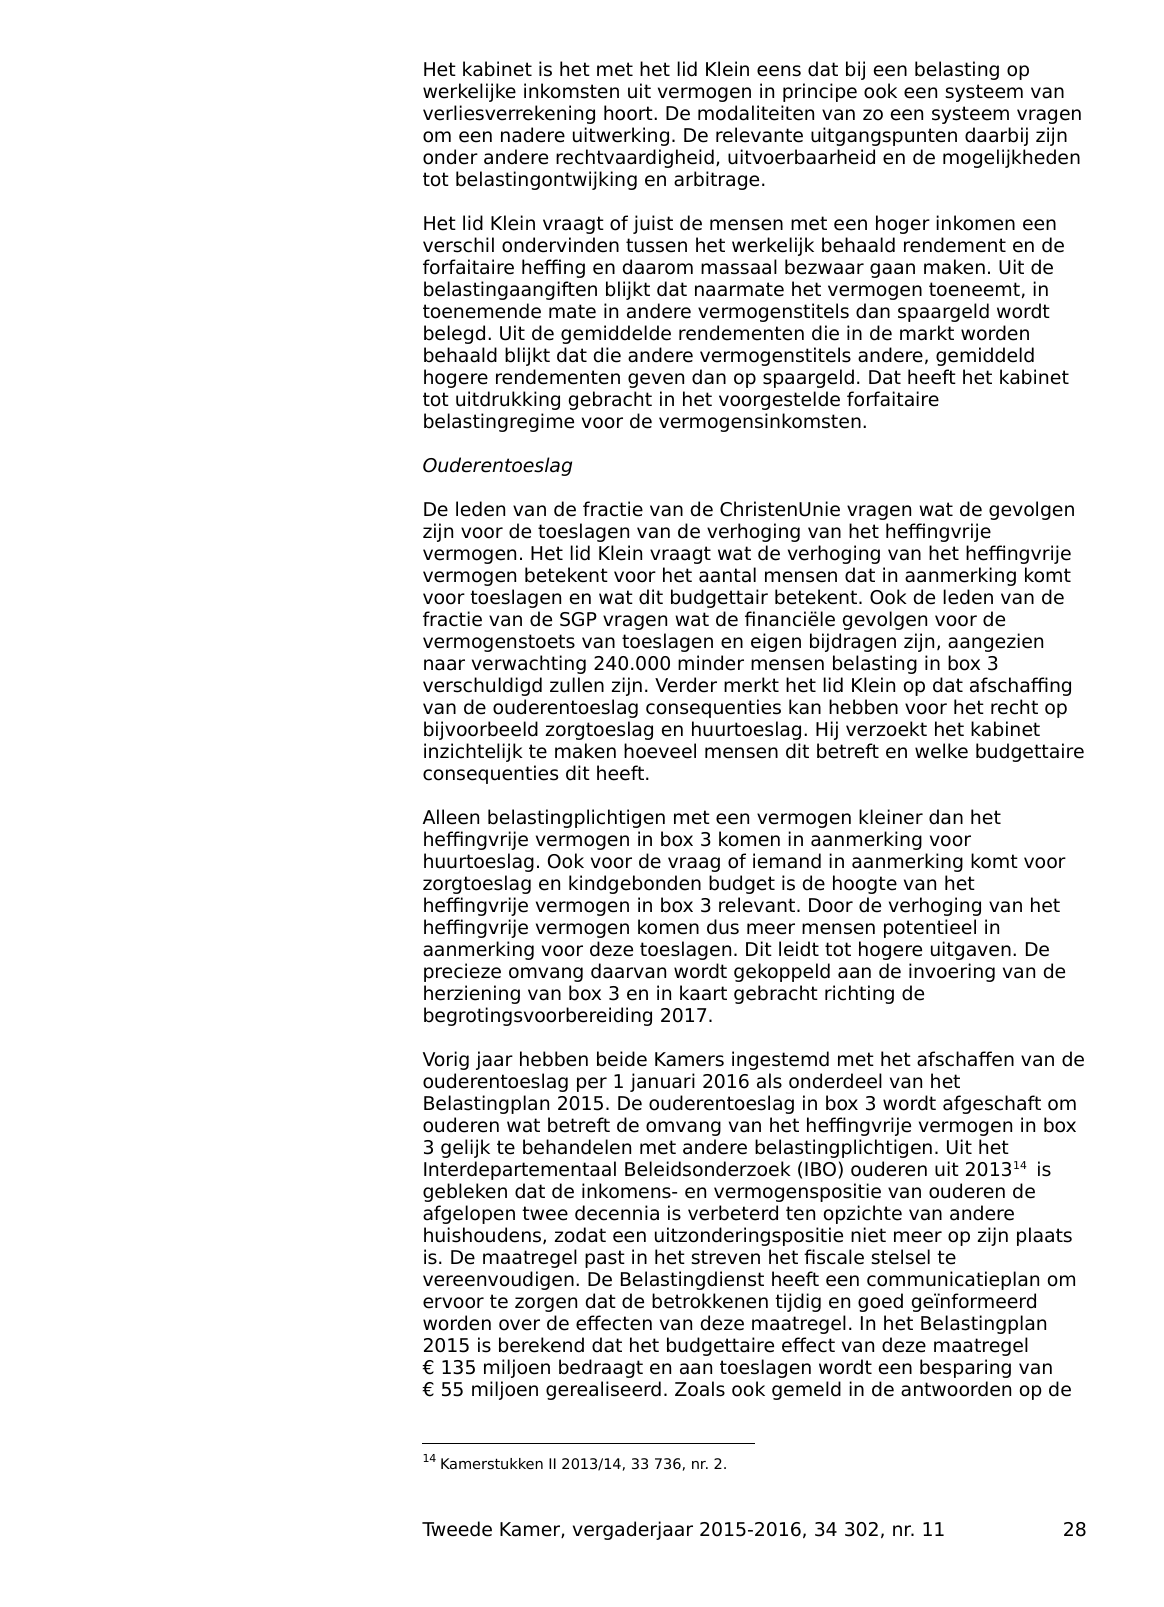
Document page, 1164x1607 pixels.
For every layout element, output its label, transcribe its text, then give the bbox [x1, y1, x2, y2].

text Het lid Klein vraagt of juist de mensen met een hoger inkomen een verschil ondervinden tussen het werkelijk behaald rendement en de forfaitaire heffing en daarom massaal bezwaar gaan maken. Uit de belastingaangiften blijkt dat naarmate het vermogen toeneemt, in toenemende mate in andere vermogenstitels dan spaargeld wordt belegd. Uit de gemiddelde rendementen die in de markt worden behaald blijkt dat die andere vermogenstitels andere, gemiddeld hogere rendementen geven dan op spaargeld. Dat heeft het kabinet tot uitdrukking gebracht in het voorgestelde forfaitaire belastingregime voor de vermogensinkomsten. [422, 213, 1087, 433]
text Kamerstukken II 2013/14, 33 736, nr. 2. [422, 1452, 1087, 1474]
text Alleen belastingplichtigen met een vermogen kleiner dan het heffingvrije vermogen in box 3 komen in aanmerking voor huurtoeslag. Ook voor de vraag of iemand in aanmerking komt voor zorgtoeslag en kindgebonden budget is de hoogte van het heffingvrije vermogen in box 3 relevant. Door de verhoging van het heffingvrije vermogen komen dus meer mensen potentieel in aanmerking voor deze toeslagen. Dit leidt tot hogere uitgaven. De precieze omvang daarvan wordt gekoppeld aan de invoering van de herziening van box 3 en in kaart gebracht richting de begrotingsvoorbereiding 2017. [422, 807, 1087, 1027]
text Vorig jaar hebben beide Kamers ingestemd met het afschaffen van de ouderentoeslag per 1 januari 2016 als onderdeel van het Belastingplan 2015. De ouderentoeslag in box 3 wordt afgeschaft om ouderen wat betreft de omvang van het heffingvrije vermogen in box 3 gelijk te behandelen met andere belastingplichtigen. Uit het Interdepartementaal Beleidsonderzoek (IBO) ouderen uit 2013 is gebleken dat de inkomens- en vermogenspositie van ouderen de afgelopen twee decennia is verbeterd ten opzichte van andere huishoudens, zodat een uitzonderingspositie niet meer op zijn plaats is. De maatregel past in het streven het fiscale stelsel te vereenvoudigen. De Belastingdienst heeft een communicatieplan om ervoor te zorgen dat de betrokkenen tijdig en goed geïnformeerd worden over de effecten van deze maatregel. In het Belastingplan 2015 is berekend dat het budgettaire effect van deze maatregel € 135 miljoen bedraagt en aan toeslagen wordt een besparing van € 55 miljoen gerealiseerd. Zoals ook gemeld in de antwoorden op de [422, 1049, 1087, 1401]
text De leden van de fractie van de ChristenUnie vragen wat de gevolgen zijn voor de toeslagen van de verhoging van het heffingvrije vermogen. Het lid Klein vraagt wat de verhoging van het heffingvrije vermogen betekent voor het aantal mensen dat in aanmerking komt voor toeslagen en wat dit budgettair betekent. Ook de leden van de fractie van de SGP vragen wat de financiële gevolgen voor de vermogenstoets van toeslagen en eigen bijdragen zijn, aangezien naar verwachting 240.000 minder mensen belasting in box 3 verschuldigd zullen zijn. Verder merkt het lid Klein op dat afschaffing van de ouderentoeslag consequenties kan hebben voor het recht op bijvoorbeeld zorgtoeslag en huurtoeslag. Hij verzoekt het kabinet inzichtelijk te maken hoeveel mensen dit betreft en welke budgettaire consequenties dit heeft. [422, 499, 1087, 785]
text Het kabinet is het met het lid Klein eens dat bij een belasting op werkelijke inkomsten uit vermogen in principe ook een systeem van verliesverrekening hoort. De modaliteiten van zo een systeem vragen om een nadere uitwerking. De relevante uitgangspunten daarbij zijn onder andere rechtvaardigheid, uitvoerbaarheid en de mogelijkheden tot belastingontwijking en arbitrage. [422, 59, 1087, 191]
subtitle Ouderentoeslag [422, 455, 1087, 477]
